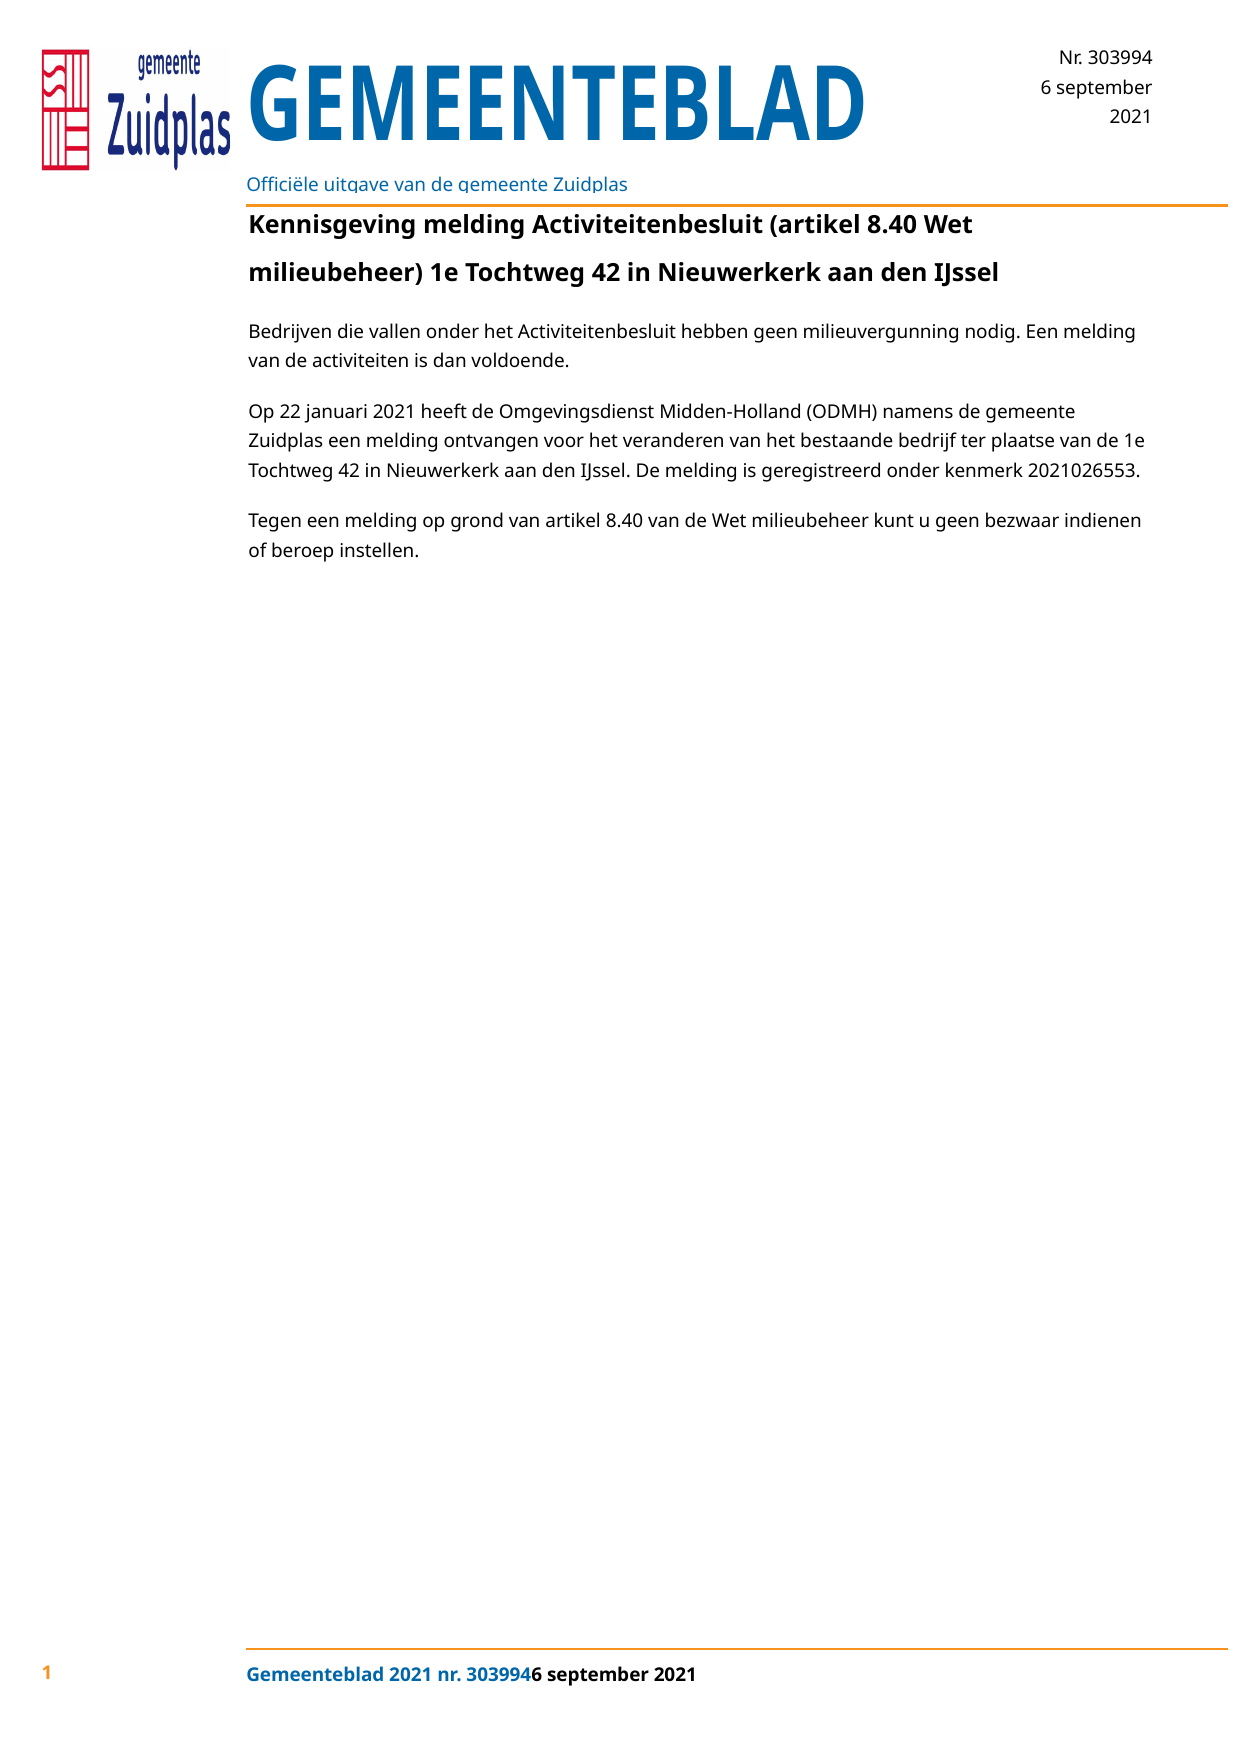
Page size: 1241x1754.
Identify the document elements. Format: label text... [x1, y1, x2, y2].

text Bedrijven die vallen onder het Activiteitenbesluit hebben geen milieuvergunning nodig. Een melding van de activiteiten is dan voldoende. [248, 318, 1152, 373]
picture [41, 47, 231, 172]
text Op 22 januari 2021 heeft de Omgevingsdienst Midden-Holland (ODMH) namens de gemeente Zuidplas een melding ontvangen voor het veranderen van het bestaande bedrijf ter plaatse van de 1e Tochtweg 42 in Nieuwerkerk aan den IJssel. De melding is geregistreerd onder kenmerk 2021026553. [248, 398, 1152, 483]
text Tegen een melding op grond van artikel 8.40 van de Wet milieubeheer kunt u geen bezwaar indienen of beroep instellen. [248, 507, 1152, 563]
text Kennisgeving melding Activiteitenbesluit (artikel 8.40 Wet milieubeheer) 1e Tochtweg 42 in Nieuwerkerk aan den IJssel [248, 207, 1152, 288]
